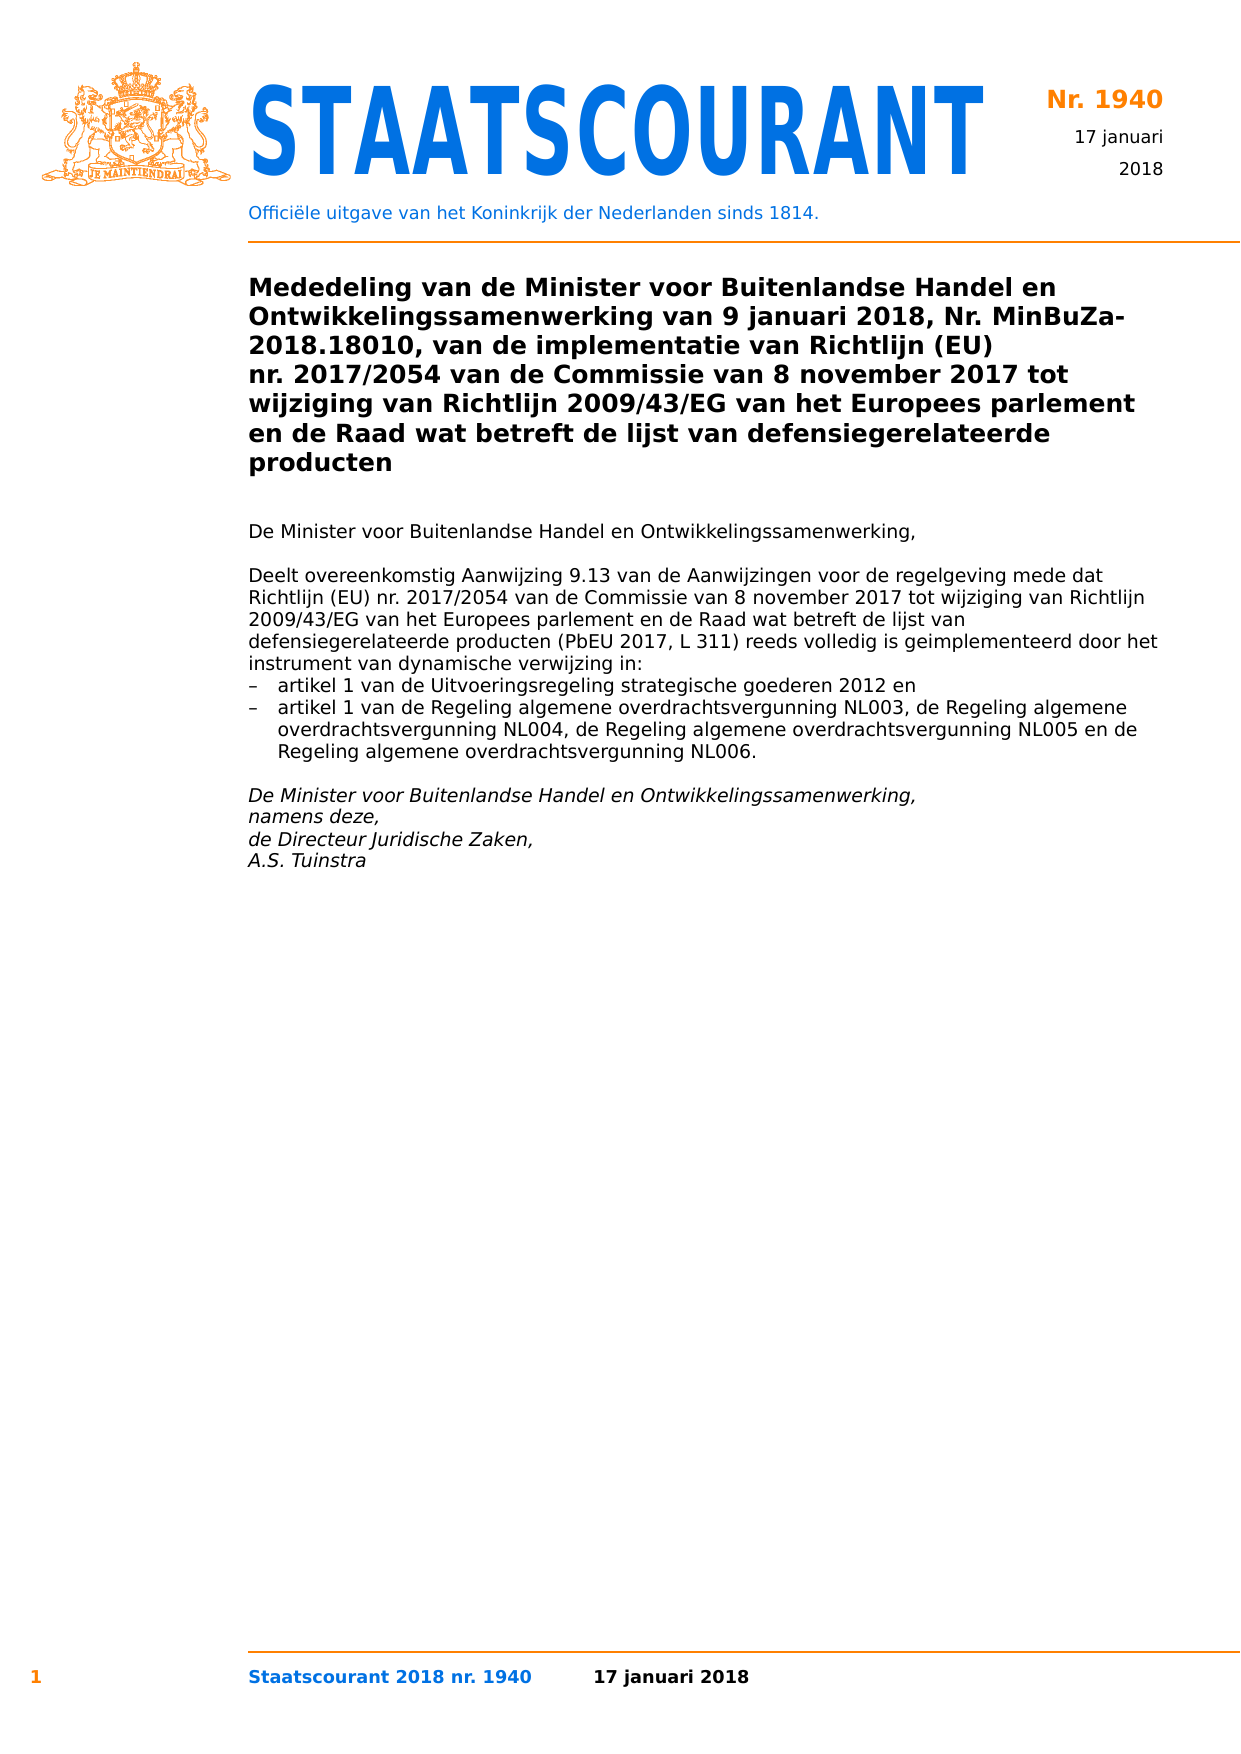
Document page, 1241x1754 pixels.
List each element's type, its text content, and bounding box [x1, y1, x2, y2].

table_header [25, 62, 248, 241]
text Deelt overeenkomstig Aanwijzing 9.13 van de Aanwijzingen voor de regelgeving mede dat Richtlijn (EU) nr. 2017/2054 van de Commissie van 8 november 2017 tot wijziging van Richtlijn 2009/43/EG van het Europees parlement en de Raad wat betreft de lijst van defensiegerelateerde producten (PbEU 2017, L 311) reeds volledig is geimplementeerd door het instrument van dynamische verwijzing in: [248, 565, 1163, 675]
text De Minister voor Buitenlandse Handel en Ontwikkelingssamenwerking, [248, 521, 1163, 543]
picture [41, 62, 231, 186]
table_cell 17 januari [998, 121, 1240, 153]
text – artikel 1 van de Uitvoeringsregeling strategische goederen 2012 en [248, 675, 1163, 697]
table_header Nr. 1940 [998, 62, 1240, 121]
table_cell 2018 [998, 153, 1240, 203]
table_header STAATSCOURANT [248, 62, 998, 203]
text De Minister voor Buitenlandse Handel en Ontwikkelingssamenwerking, namens deze, de Directeur Juridische Zaken, A.S. Tuinstra [248, 784, 1163, 872]
subtitle Mededeling van de Minister voor Buitenlandse Handel en Ontwikkelingssamenwerking van 9 januari 2018, Nr. MinBuZa-2018.18010, van de implementatie van Richtlijn (EU) nr. 2017/2054 van de Commissie van 8 november 2017 tot wijziging van Richtlijn 2009/43/EG van het Europees parlement en de Raad wat betreft de lijst van defensiegerelateerde producten [248, 273, 1163, 477]
table_cell Officiële uitgave van het Koninkrijk der Nederlanden sinds 1814. [248, 203, 1240, 241]
text – artikel 1 van de Regeling algemene overdrachtsvergunning NL003, de Regeling algemene overdrachtsvergunning NL004, de Regeling algemene overdrachtsvergunning NL005 en de Regeling algemene overdrachtsvergunning NL006. [248, 697, 1163, 763]
